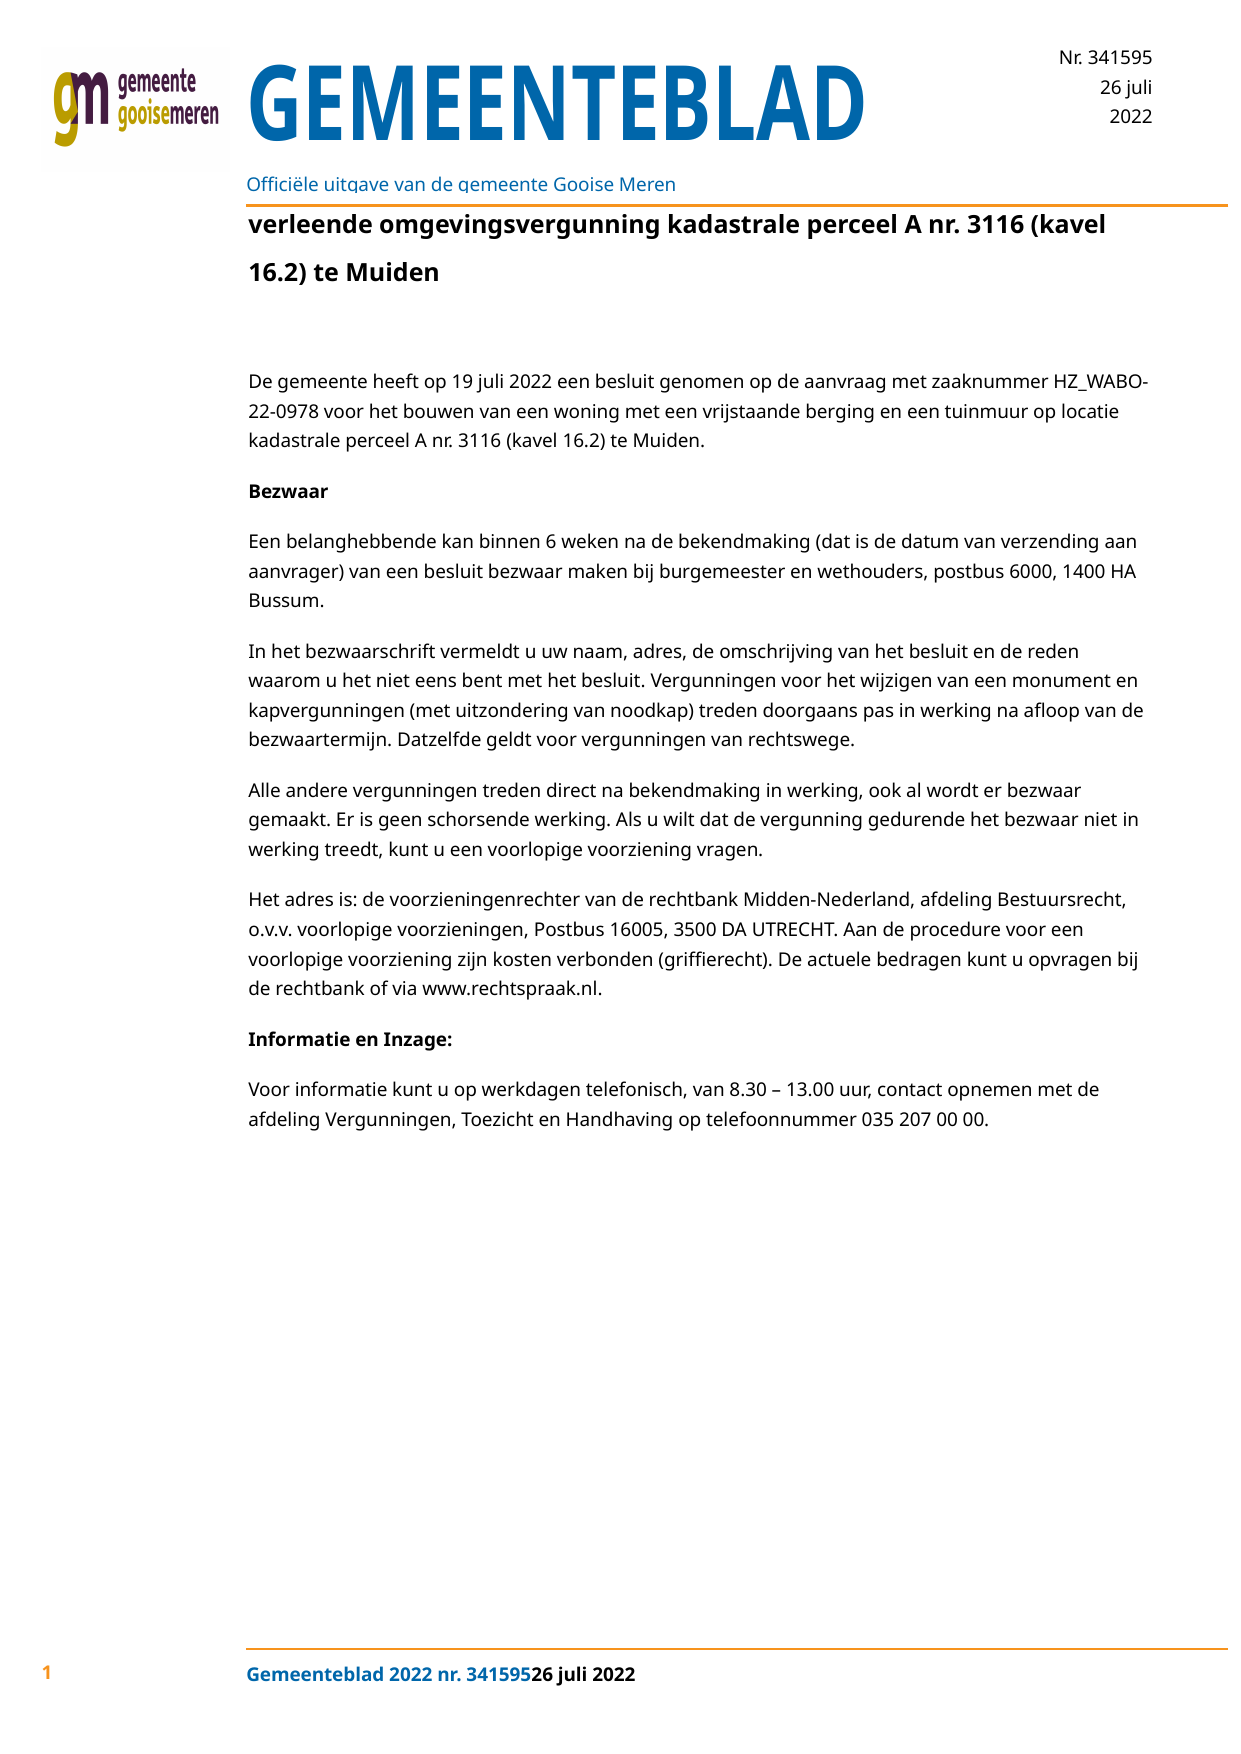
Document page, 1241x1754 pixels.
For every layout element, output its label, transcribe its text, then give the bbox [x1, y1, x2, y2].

text Informatie en Inzage: [248, 1026, 1152, 1052]
text Het adres is: de voorzieningenrechter van de rechtbank Midden-Nederland, afdeling Bestuursrecht, o.v.v. voorlopige voorzieningen, Postbus 16005, 3500 DA UTRECHT. Aan de procedure voor een voorlopige voorziening zijn kosten verbonden (griffierecht). De actuele bedragen kunt u opvragen bij de rechtbank of via www.rechtspraak.nl. [248, 887, 1152, 1001]
text Bezwaar [248, 478, 1152, 504]
text In het bezwaarschrift vermeldt u uw naam, adres, de omschrijving van het besluit en de reden waarom u het niet eens bent met het besluit. Vergunningen voor het wijzigen van een monument en kapvergunningen (met uitzondering van noodkap) treden doorgaans pas in werking na afloop van de bezwaartermijn. Datzelfde geldt voor vergunningen van rechtswege. [248, 638, 1152, 752]
text verleende omgevingsvergunning kadastrale perceel A nr. 3116 (kavel 16.2) te Muiden [248, 207, 1152, 288]
text Alle andere vergunningen treden direct na bekendmaking in werking, ook al wordt er bezwaar gemaakt. Er is geen schorsende werking. Als u wilt dat de vergunning gedurende het bezwaar niet in werking treedt, kunt u een voorlopige voorziening vragen. [248, 777, 1152, 862]
text Voor informatie kunt u op werkdagen telefonisch, van 8.30 – 13.00 uur, contact opnemen met de afdeling Vergunningen, Toezicht en Handhaving op telefoonnummer 035 207 00 00. [248, 1076, 1152, 1132]
picture [41, 47, 231, 172]
text De gemeente heeft op 19 juli 2022 een besluit genomen op de aanvraag met zaaknummer HZ_WABO-22-0978 voor het bouwen van een woning met een vrijstaande berging en een tuinmuur op locatie kadastrale perceel A nr. 3116 (kavel 16.2) te Muiden. [248, 368, 1152, 453]
text Een belanghebbende kan binnen 6 weken na de bekendmaking (dat is de datum van verzending aan aanvrager) van een besluit bezwaar maken bij burgemeester en wethouders, postbus 6000, 1400 HA Bussum. [248, 528, 1152, 613]
